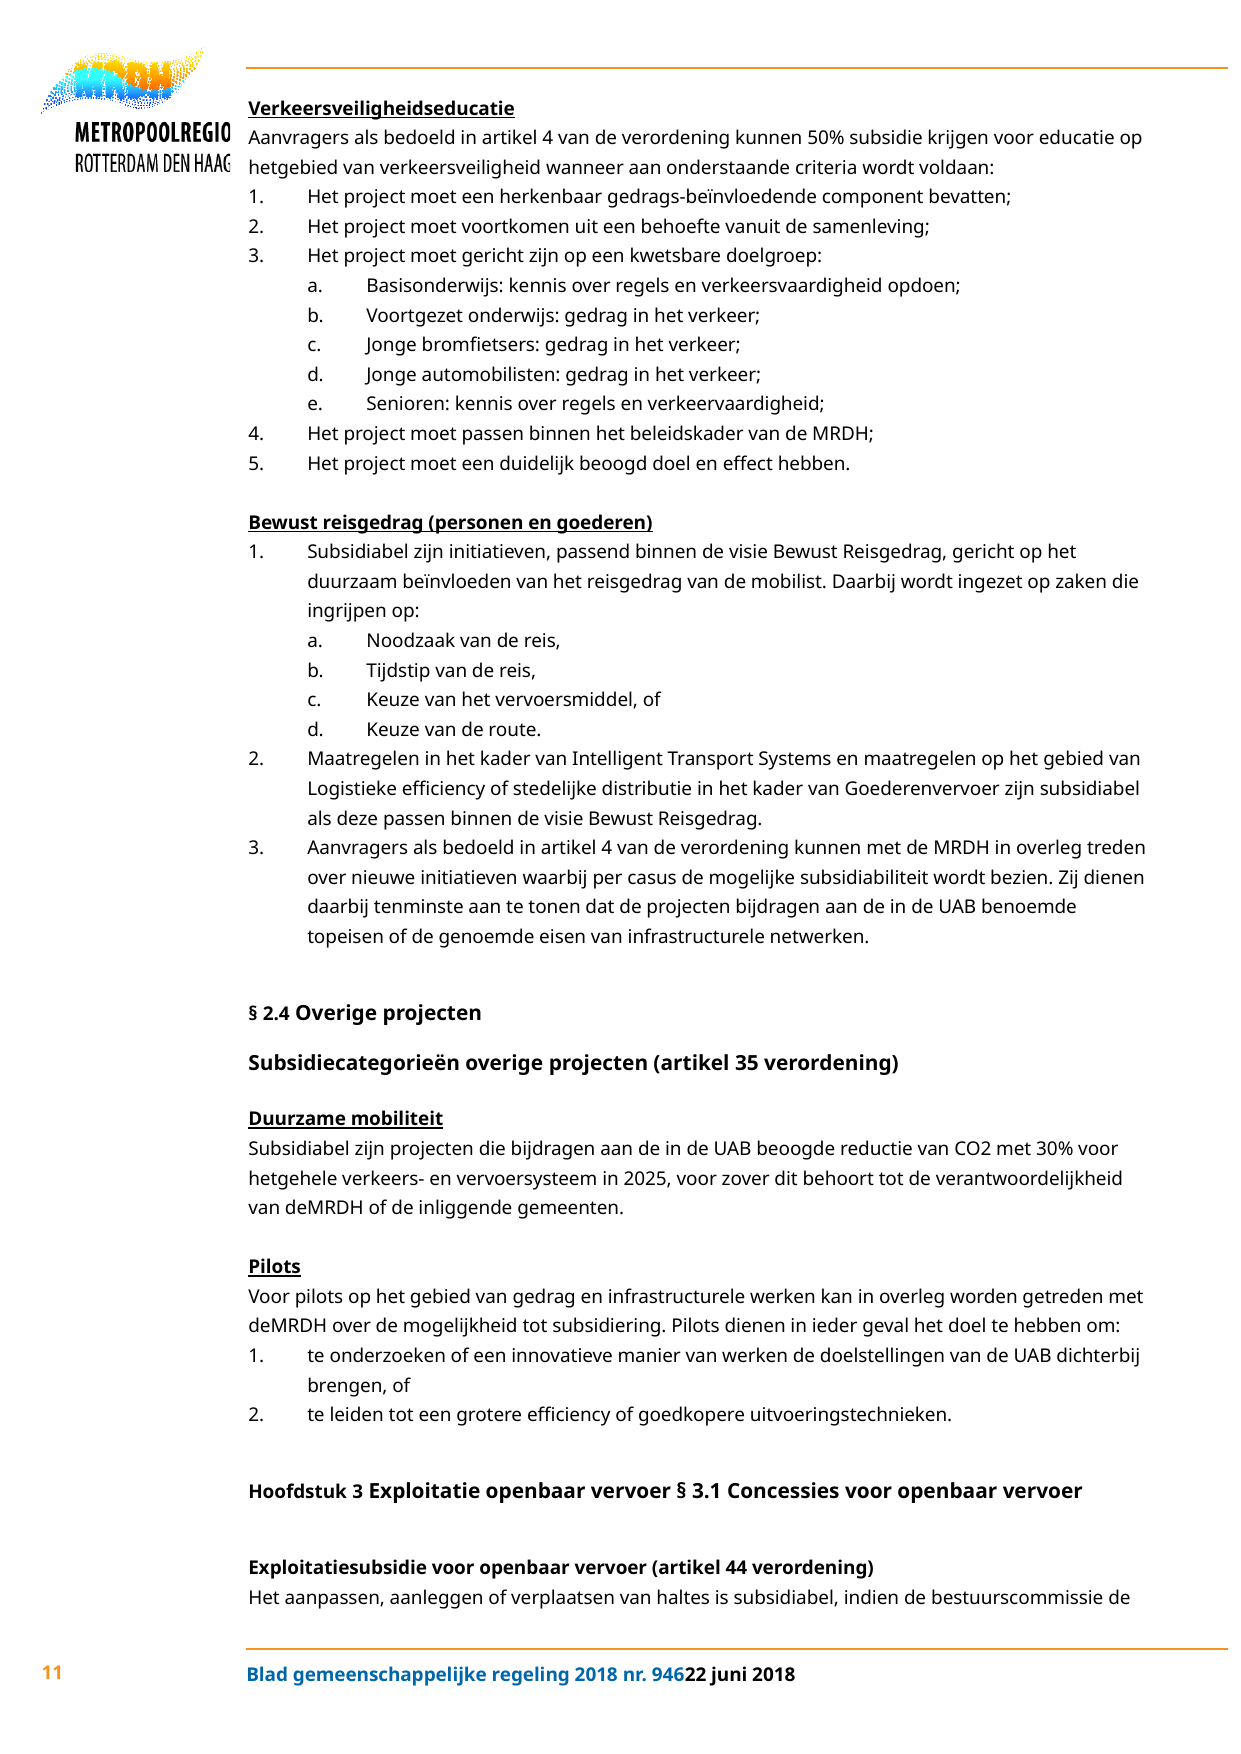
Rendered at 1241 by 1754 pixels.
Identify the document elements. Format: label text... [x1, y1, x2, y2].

text Bewust reisgedrag (personen en goederen) [248, 509, 1152, 535]
list Keuze van het vervoersmiddel, of [307, 686, 1152, 712]
list Basisonderwijs: kennis over regels en verkeersvaardigheid opdoen; [307, 272, 1152, 298]
text Voor pilots op het gebied van gedrag en infrastructurele werken kan in overleg worden getreden met deMRDH over de mogelijkheid tot subsidiering. Pilots dienen in ieder geval het doel te hebben om: [248, 1283, 1152, 1338]
list Het project moet een herkenbaar gedrags-beïnvloedende component bevatten; [248, 183, 1152, 209]
list Voortgezet onderwijs: gedrag in het verkeer; [307, 302, 1152, 328]
list Jonge bromfietsers: gedrag in het verkeer; [307, 331, 1152, 357]
picture [41, 47, 231, 172]
text Subsidiabel zijn projecten die bijdragen aan de in de UAB beoogde reductie van CO2 met 30% voor hetgehele verkeers- en vervoersysteem in 2025, voor zover dit behoort tot de verantwoordelijkheid van deMRDH of de inliggende gemeenten. [248, 1135, 1152, 1220]
text Duurzame mobiliteit [248, 1106, 1152, 1131]
list Maatregelen in het kader van Intelligent Transport Systems en maatregelen op het gebied van Logistieke efficiency of stedelijke distributie in het kader van Goederenvervoer zijn subsidiabel als deze passen binnen de visie Bewust Reisgedrag. [248, 746, 1152, 831]
text Pilots [248, 1253, 1152, 1279]
text Subsidiecategorieën overige projecten (artikel 35 verordening) [248, 1048, 1152, 1076]
list Aanvragers als bedoeld in artikel 4 van de verordening kunnen met de MRDH in overleg treden over nieuwe initiatieven waarbij per casus de mogelijke subsidiabiliteit wordt bezien. Zij dienen daarbij tenminste aan te tonen dat de projecten bijdragen aan de in de UAB benoemde topeisen of de genoemde eisen van infrastructurele netwerken. [248, 834, 1152, 949]
list te onderzoeken of een innovatieve manier van werken de doelstellingen van de UAB dichterbij brengen, of [248, 1342, 1152, 1398]
text Verkeersveiligheidseducatie [248, 95, 1152, 121]
text Het aanpassen, aanleggen of verplaatsen van haltes is subsidiabel, indien de bestuurscommissie de [248, 1584, 1152, 1610]
list Jonge automobilisten: gedrag in het verkeer; [307, 361, 1152, 387]
text Exploitatiesubsidie voor openbaar vervoer (artikel 44 verordening) [248, 1554, 1152, 1580]
list Subsidiabel zijn initiatieven, passend binnen de visie Bewust Reisgedrag, gericht op het duurzaam beïnvloeden van het reisgedrag van de mobilist. Daarbij wordt ingezet op zaken die ingrijpen op: [248, 538, 1152, 623]
list Senioren: kennis over regels en verkeervaardigheid; [307, 391, 1152, 416]
list Het project moet een duidelijk beoogd doel en effect hebben. [248, 450, 1152, 476]
list te leiden tot een grotere efficiency of goedkopere uitvoeringstechnieken. [248, 1401, 1152, 1427]
list Het project moet gericht zijn op een kwetsbare doelgroep: [248, 243, 1152, 268]
list Het project moet voortkomen uit een behoefte vanuit de samenleving; [248, 213, 1152, 239]
text § 2.4 Overige projecten [248, 998, 1152, 1027]
list Keuze van de route. [307, 716, 1152, 742]
list Tijdstip van de reis, [307, 657, 1152, 683]
text Aanvragers als bedoeld in artikel 4 van de verordening kunnen 50% subsidie krijgen voor educatie op hetgebied van verkeersveiligheid wanneer aan onderstaande criteria wordt voldaan: [248, 124, 1152, 180]
list Het project moet passen binnen het beleidskader van de MRDH; [248, 420, 1152, 446]
text Hoofdstuk 3 Exploitatie openbaar vervoer § 3.1 Concessies voor openbaar vervoer [248, 1477, 1152, 1505]
list Noodzaak van de reis, [307, 627, 1152, 653]
